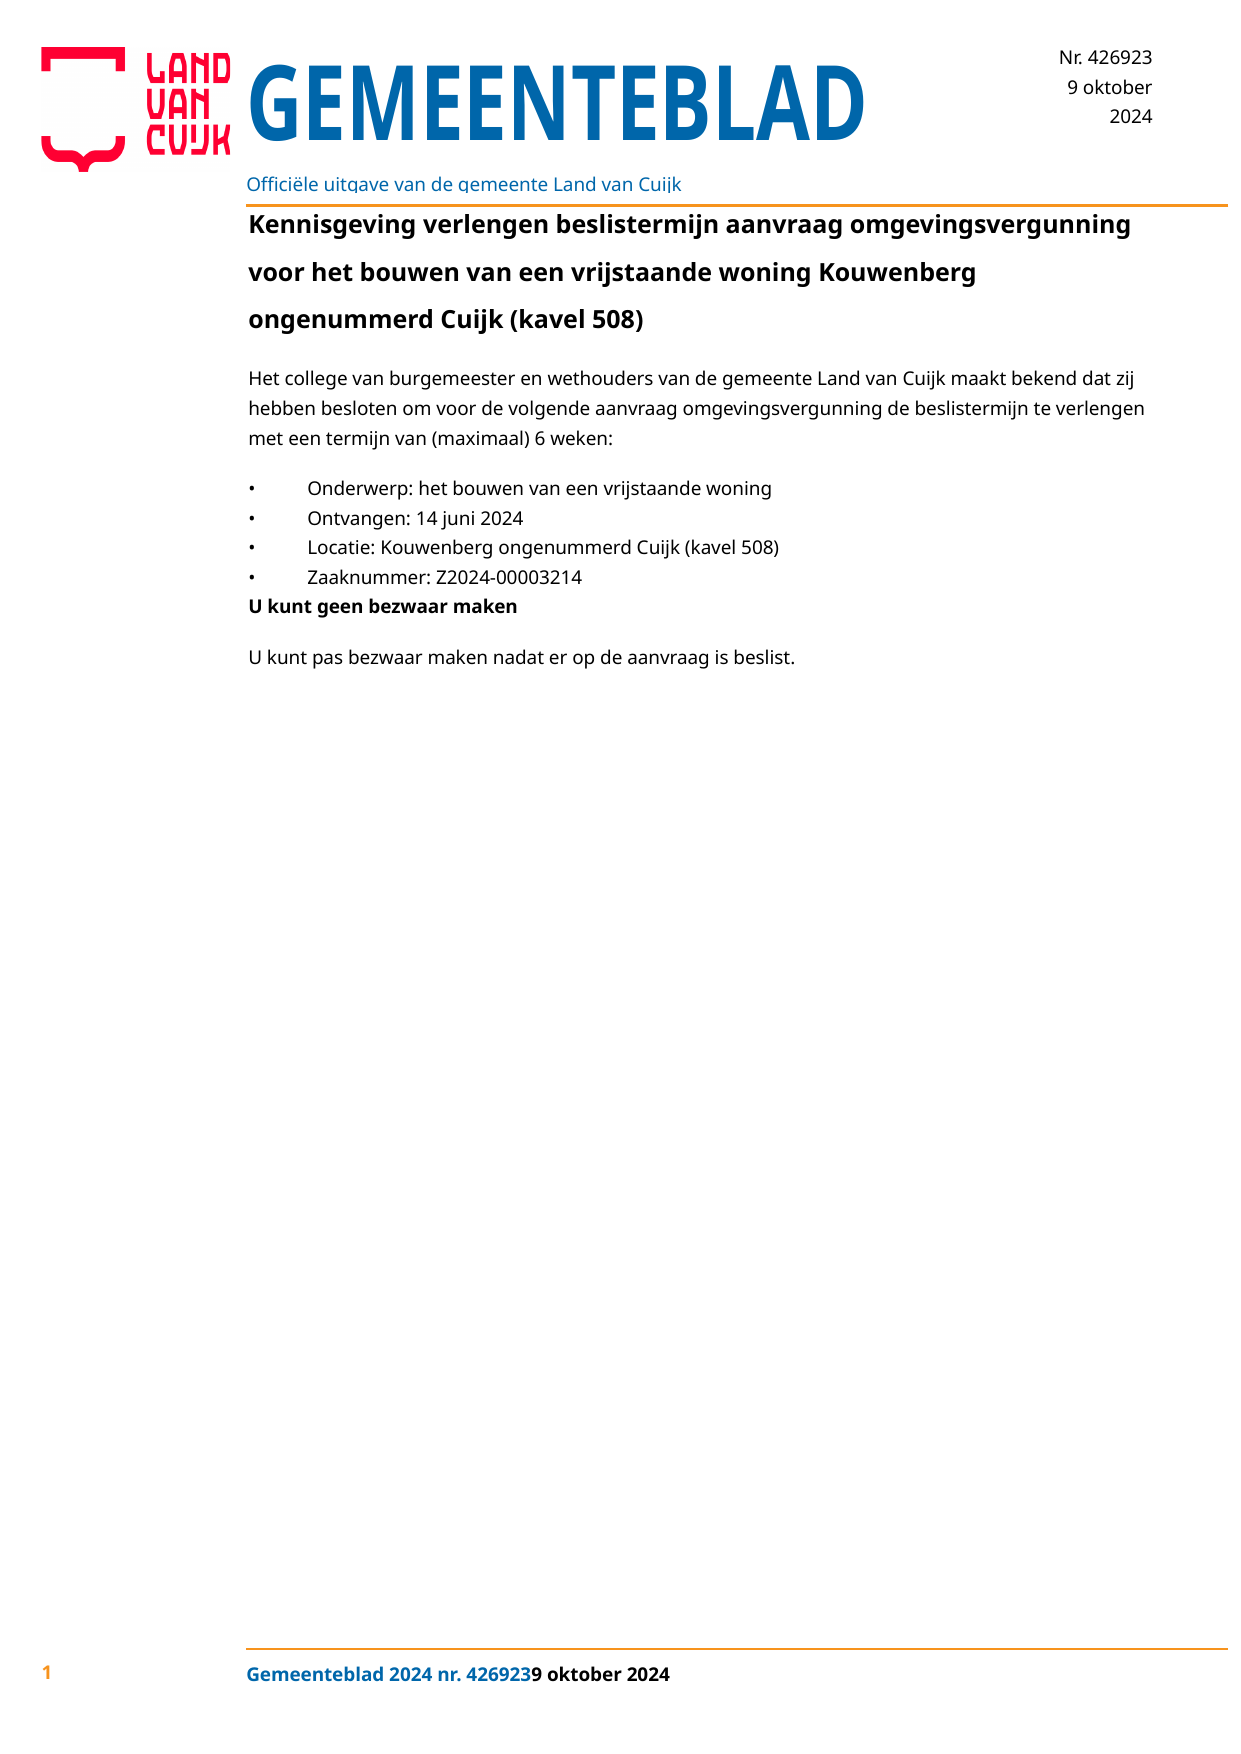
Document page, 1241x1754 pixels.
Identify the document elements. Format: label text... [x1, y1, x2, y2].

text Kennisgeving verlengen beslistermijn aanvraag omgevingsvergunning voor het bouwen van een vrijstaande woning Kouwenberg ongenummerd Cuijk (kavel 508) [248, 207, 1152, 336]
text U kunt geen bezwaar maken [248, 593, 1152, 619]
list Onderwerp: het bouwen van een vrijstaande woning [248, 475, 1152, 501]
list Ontvangen: 14 juni 2024 [248, 505, 1152, 530]
text U kunt pas bezwaar maken nadat er op de aanvraag is beslist. [248, 644, 1152, 669]
list Locatie: Kouwenberg ongenummerd Cuijk (kavel 508) [248, 534, 1152, 560]
picture [41, 47, 231, 172]
text Het college van burgemeester en wethouders van de gemeente Land van Cuijk maakt bekend dat zij hebben besloten om voor de volgende aanvraag omgevingsvergunning de beslistermijn te verlengen met een termijn van (maximaal) 6 weken: [248, 366, 1152, 450]
list Zaaknummer: Z2024-00003214 [248, 564, 1152, 589]
